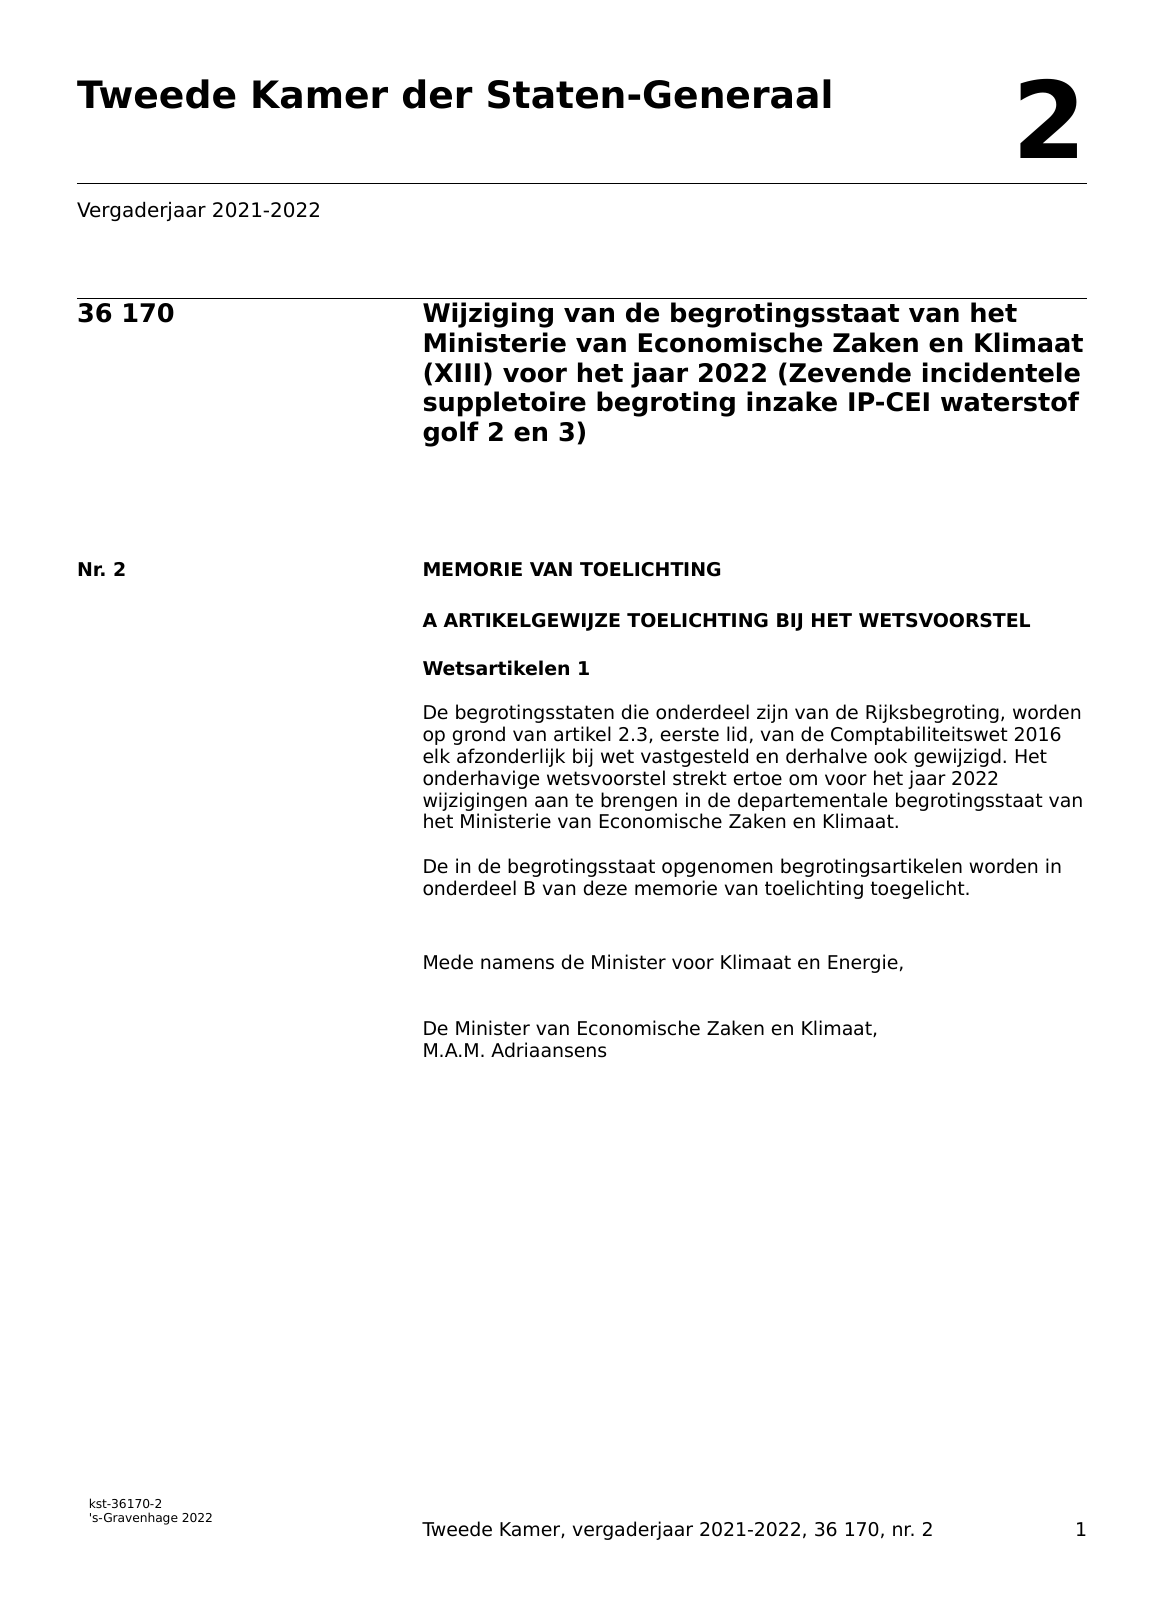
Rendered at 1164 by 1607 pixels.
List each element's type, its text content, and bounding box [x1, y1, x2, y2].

text 's-Gravenhage 2022 [88, 1511, 323, 1525]
table_cell Vergaderjaar 2021-2022 [77, 184, 1087, 298]
subtitle Wetsartikelen 1 [422, 657, 1087, 679]
subtitle A ARTIKELGEWIJZE TOELICHTING BIJ HET WETSVOORSTEL [422, 610, 1087, 632]
text kst-36170-2 [88, 1497, 323, 1511]
subtitle 36 170 Wijziging van de begrotingsstaat van het Ministerie van Economische Zaken en Klimaat (XIII) voor het jaar 2022 (Zevende incidentele suppletoire begroting inzake IP-CEI waterstof golf 2 en 3) [77, 299, 1087, 447]
text De in de begrotingsstaat opgenomen begrotingsartikelen worden in onderdeel B van deze memorie van toelichting toegelicht. [422, 856, 1087, 899]
text De begrotingsstaten die onderdeel zijn van de Rijksbegroting, worden op grond van artikel 2.3, eerste lid, van de Comptabiliteitswet 2016 elk afzonderlijk bij wet vastgesteld en derhalve ook gewijzigd. Het onderhavige wetsvoorstel strekt ertoe om voor het jaar 2022 wijzigingen aan te brengen in de departementale begrotingsstaat van het Ministerie van Economische Zaken en Klimaat. [422, 702, 1087, 833]
subtitle Nr. 2 MEMORIE VAN TOELICHTING [77, 558, 1087, 580]
table_header 2 [886, 59, 1087, 183]
text De Minister van Economische Zaken en Klimaat, M.A.M. Adriaansens [422, 1018, 1087, 1062]
table_header Tweede Kamer der Staten-Generaal [77, 59, 886, 183]
text Mede namens de Minister voor Klimaat en Energie, [422, 929, 1087, 996]
